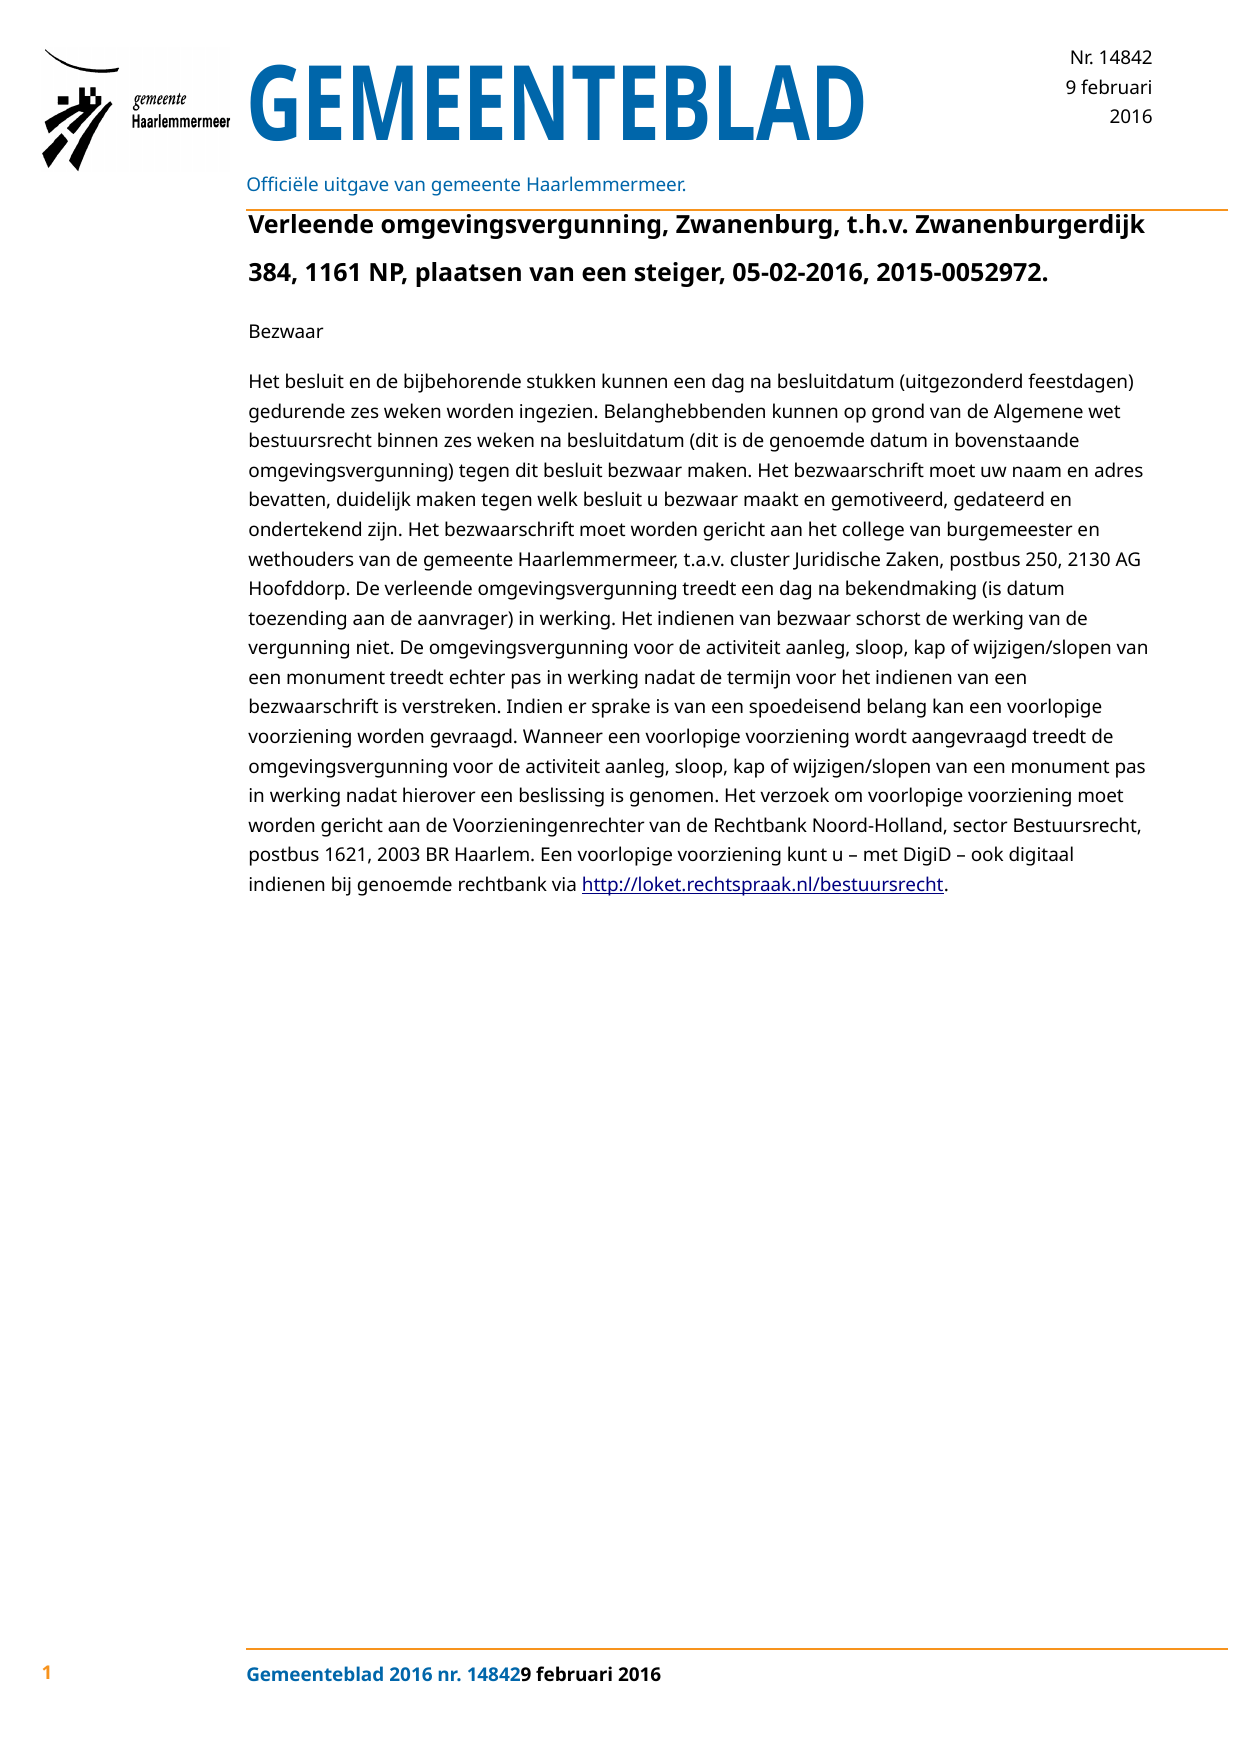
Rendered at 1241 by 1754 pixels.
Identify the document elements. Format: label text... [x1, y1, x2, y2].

text Bezwaar [248, 318, 1152, 344]
text Verleende omgevingsvergunning, Zwanenburg, t.h.v. Zwanenburgerdijk 384, 1161 NP, plaatsen van een steiger, 05-02-2016, 2015-0052972. [248, 211, 1152, 288]
text Het besluit en de bijbehorende stukken kunnen een dag na besluitdatum (uitgezonderd feestdagen) gedurende zes weken worden ingezien. Belanghebbenden kunnen op grond van de Algemene wet bestuursrecht binnen zes weken na besluitdatum (dit is de genoemde datum in bovenstaande omgevingsvergunning) tegen dit besluit bezwaar maken. Het bezwaarschrift moet uw naam en adres bevatten, duidelijk maken tegen welk besluit u bezwaar maakt en gemotiveerd, gedateerd en ondertekend zijn. Het bezwaarschrift moet worden gericht aan het college van burgemeester en wethouders van de gemeente Haarlemmermeer, t.a.v. cluster Juridische Zaken, postbus 250, 2130 AG Hoofddorp. De verleende omgevingsvergunning treedt een dag na bekendmaking (is datum toezending aan de aanvrager) in werking. Het indienen van bezwaar schorst de werking van de vergunning niet. De omgevingsvergunning voor de activiteit aanleg, sloop, kap of wijzigen/slopen van een monument treedt echter pas in werking nadat de termijn voor het indienen van een bezwaarschrift is verstreken. Indien er sprake is van een spoedeisend belang kan een voorlopige voorziening worden gevraagd. Wanneer een voorlopige voorziening wordt aangevraagd treedt de omgevingsvergunning voor de activiteit aanleg, sloop, kap of wijzigen/slopen van een monument pas in werking nadat hierover een beslissing is genomen. Het verzoek om voorlopige voorziening moet worden gericht aan de Voorzieningenrechter van de Rechtbank Noord-Holland, sector Bestuursrecht, postbus 1621, 2003 BR Haarlem. Een voorlopige voorziening kunt u – met DigiD – ook digitaal indienen bij genoemde rechtbank via http://loket.rechtspraak.nl/bestuursrecht. [248, 368, 1152, 897]
picture [41, 47, 231, 172]
